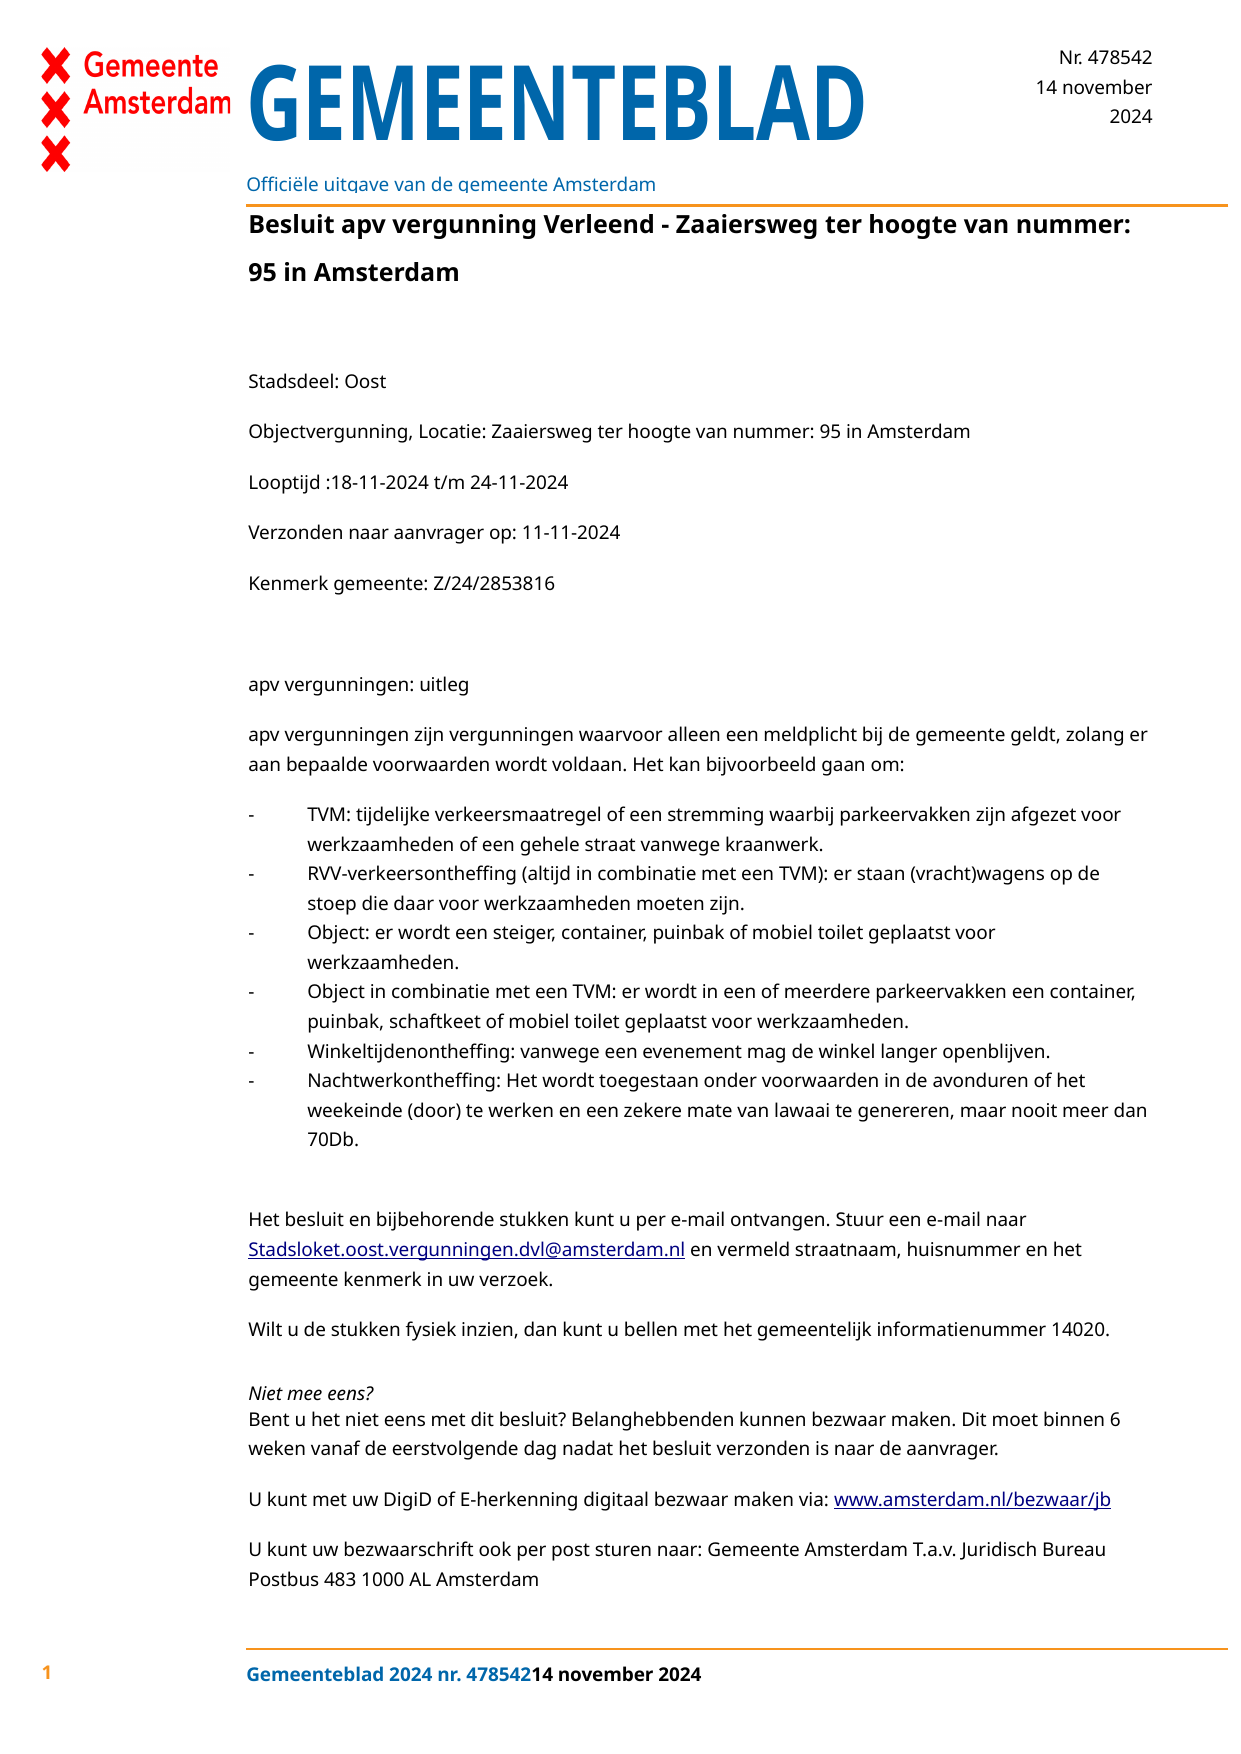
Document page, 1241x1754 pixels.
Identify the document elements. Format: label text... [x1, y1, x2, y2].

list Nachtwerkontheffing: Het wordt toegestaan onder voorwaarden in de avonduren of het weekeinde (door) te werken en een zekere mate van lawaai te genereren, maar nooit meer dan 70Db. [248, 1067, 1152, 1152]
text Kenmerk gemeente: Z/24/2853816 [248, 570, 1152, 596]
text apv vergunningen zijn vergunningen waarvoor alleen een meldplicht bij de gemeente geldt, zolang er aan bepaalde voorwaarden wordt voldaan. Het kan bijvoorbeeld gaan om: [248, 721, 1152, 777]
text Niet mee eens? [248, 1380, 1152, 1406]
list Object: er wordt een steiger, container, puinbak of mobiel toilet geplaatst voor werkzaamheden. [248, 919, 1152, 975]
list RVV-verkeersontheffing (altijd in combinatie met een TVM): er staan (vracht)wagens op de stoep die daar voor werkzaamheden moeten zijn. [248, 860, 1152, 916]
text U kunt met uw DigiD of E-herkenning digitaal bezwaar maken via: www.amsterdam.nl/bezwaar/jb [248, 1486, 1152, 1512]
text U kunt uw bezwaarschrift ook per post sturen naar: Gemeente Amsterdam T.a.v. Juridisch Bureau Postbus 483 1000 AL Amsterdam [248, 1536, 1152, 1592]
list TVM: tijdelijke verkeersmaatregel of een stremming waarbij parkeervakken zijn afgezet voor werkzaamheden of een gehele straat vanwege kraanwerk. [248, 801, 1152, 857]
text Stadsdeel: Oost [248, 368, 1152, 394]
list Winkeltijdenontheffing: vanwege een evenement mag de winkel langer openblijven. [248, 1038, 1152, 1064]
text Wilt u de stukken fysiek inzien, dan kunt u bellen met het gemeentelijk informatienummer 14020. [248, 1316, 1152, 1342]
text Objectvergunning, Locatie: Zaaiersweg ter hoogte van nummer: 95 in Amsterdam [248, 419, 1152, 444]
text apv vergunningen: uitleg [248, 671, 1152, 697]
text Besluit apv vergunning Verleend - Zaaiersweg ter hoogte van nummer: 95 in Amsterdam [248, 207, 1152, 288]
text Verzonden naar aanvrager op: 11-11-2024 [248, 519, 1152, 545]
text Looptijd :18-11-2024 t/m 24-11-2024 [248, 469, 1152, 495]
text Bent u het niet eens met dit besluit? Belanghebbenden kunnen bezwaar maken. Dit moet binnen 6 weken vanaf de eerstvolgende dag nadat het besluit verzonden is naar de aanvrager. [248, 1406, 1152, 1461]
text Het besluit en bijbehorende stukken kunt u per e-mail ontvangen. Stuur een e-mail naar Stadsloket.oost.vergunningen.dvl@amsterdam.nl en vermeld straatnaam, huisnummer en het gemeente kenmerk in uw verzoek. [248, 1207, 1152, 1292]
picture [41, 47, 231, 172]
list Object in combinatie met een TVM: er wordt in een of meerdere parkeervakken een container, puinbak, schaftkeet of mobiel toilet geplaatst voor werkzaamheden. [248, 979, 1152, 1034]
